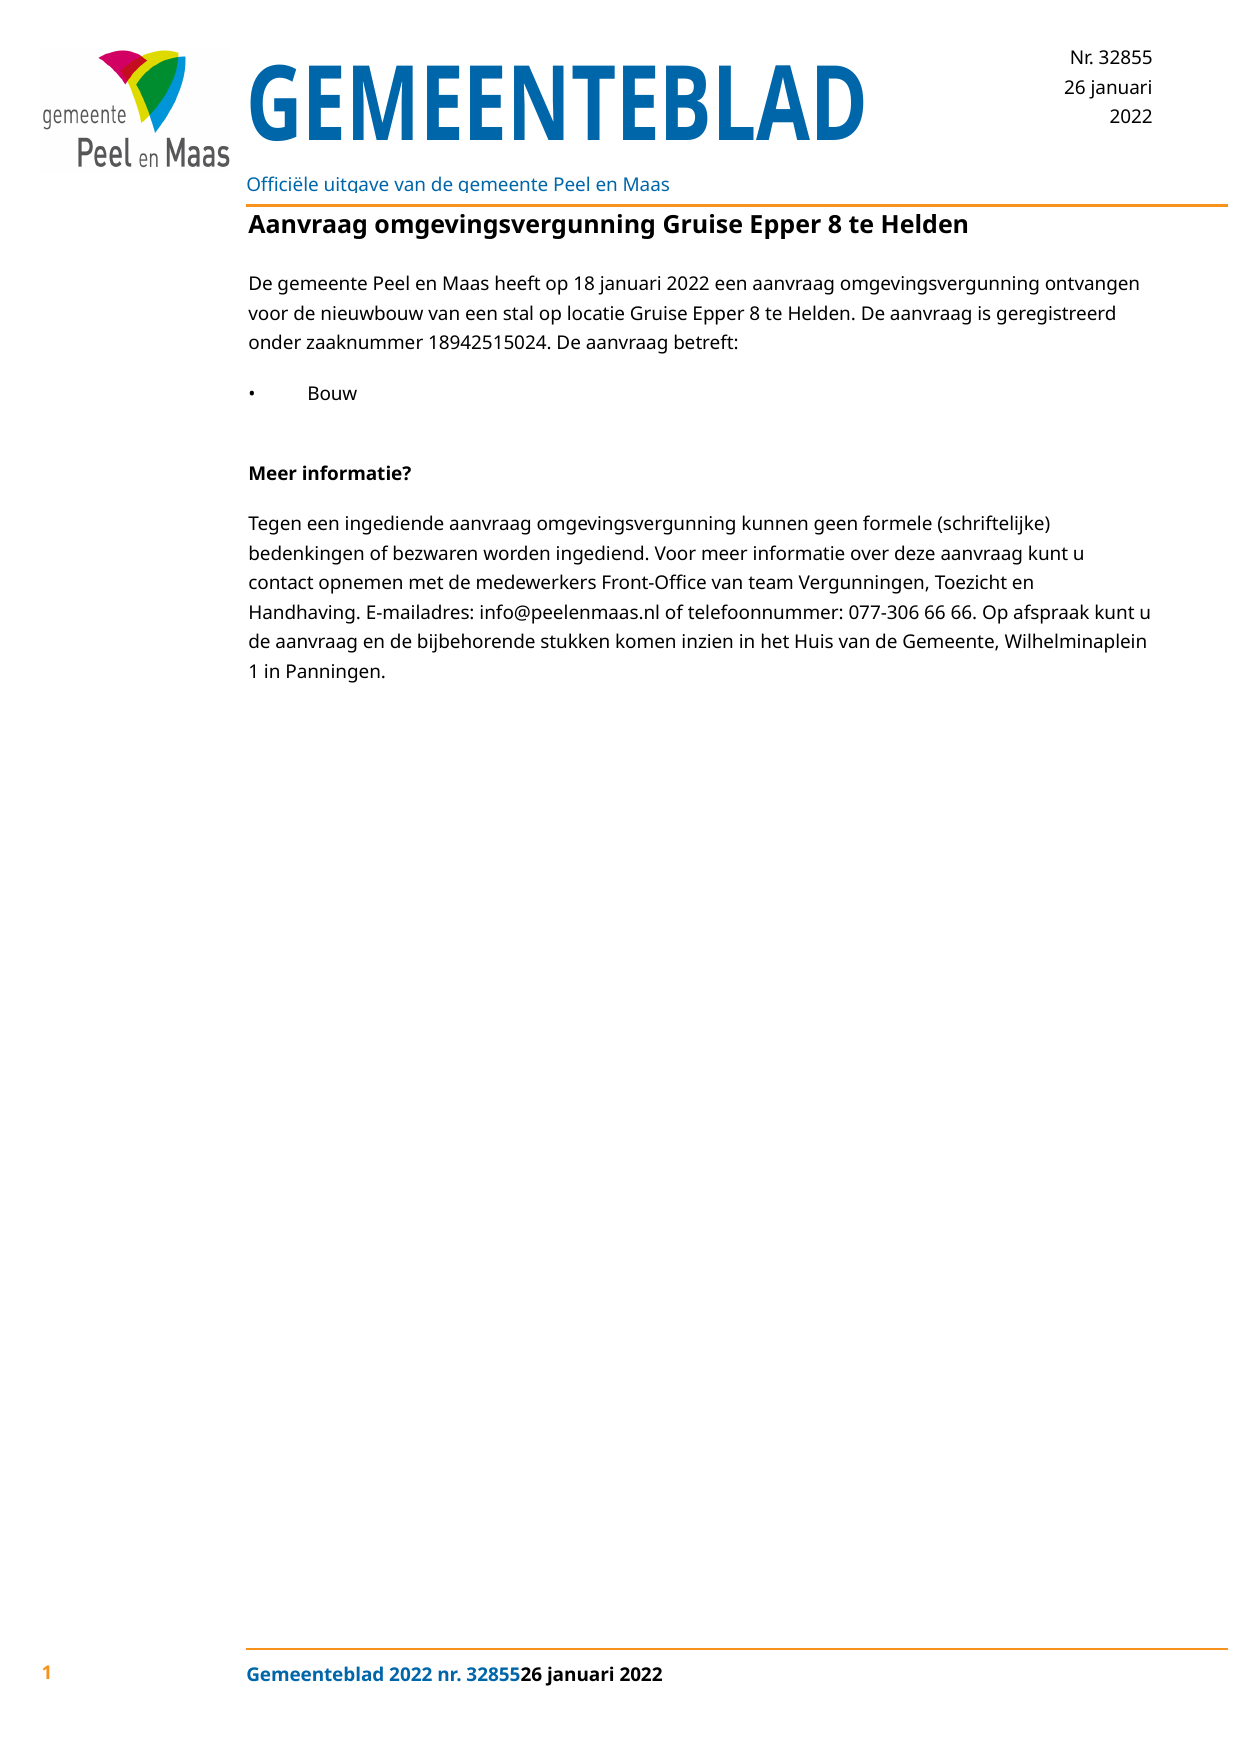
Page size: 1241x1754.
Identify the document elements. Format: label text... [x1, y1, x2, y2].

picture [41, 47, 231, 172]
text Aanvraag omgevingsvergunning Gruise Epper 8 te Helden [248, 207, 1152, 241]
text De gemeente Peel en Maas heeft op 18 januari 2022 een aanvraag omgevingsvergunning ontvangen voor de nieuwbouw van een stal op locatie Gruise Epper 8 te Helden. De aanvraag is geregistreerd onder zaaknummer 18942515024. De aanvraag betreft: [248, 270, 1152, 355]
text Tegen een ingediende aanvraag omgevingsvergunning kunnen geen formele (schriftelijke) bedenkingen of bezwaren worden ingediend. Voor meer informatie over deze aanvraag kunt u contact opnemen met de medewerkers Front-Office van team Vergunningen, Toezicht en Handhaving. E-mailadres: info@peelenmaas.nl of telefoonnummer: 077-306 66 66. Op afspraak kunt u de aanvraag en de bijbehorende stukken komen inzien in het Huis van de Gemeente, Wilhelminaplein 1 in Panningen. [248, 510, 1152, 684]
list Bouw [248, 380, 1152, 406]
text Meer informatie? [248, 460, 1152, 486]
